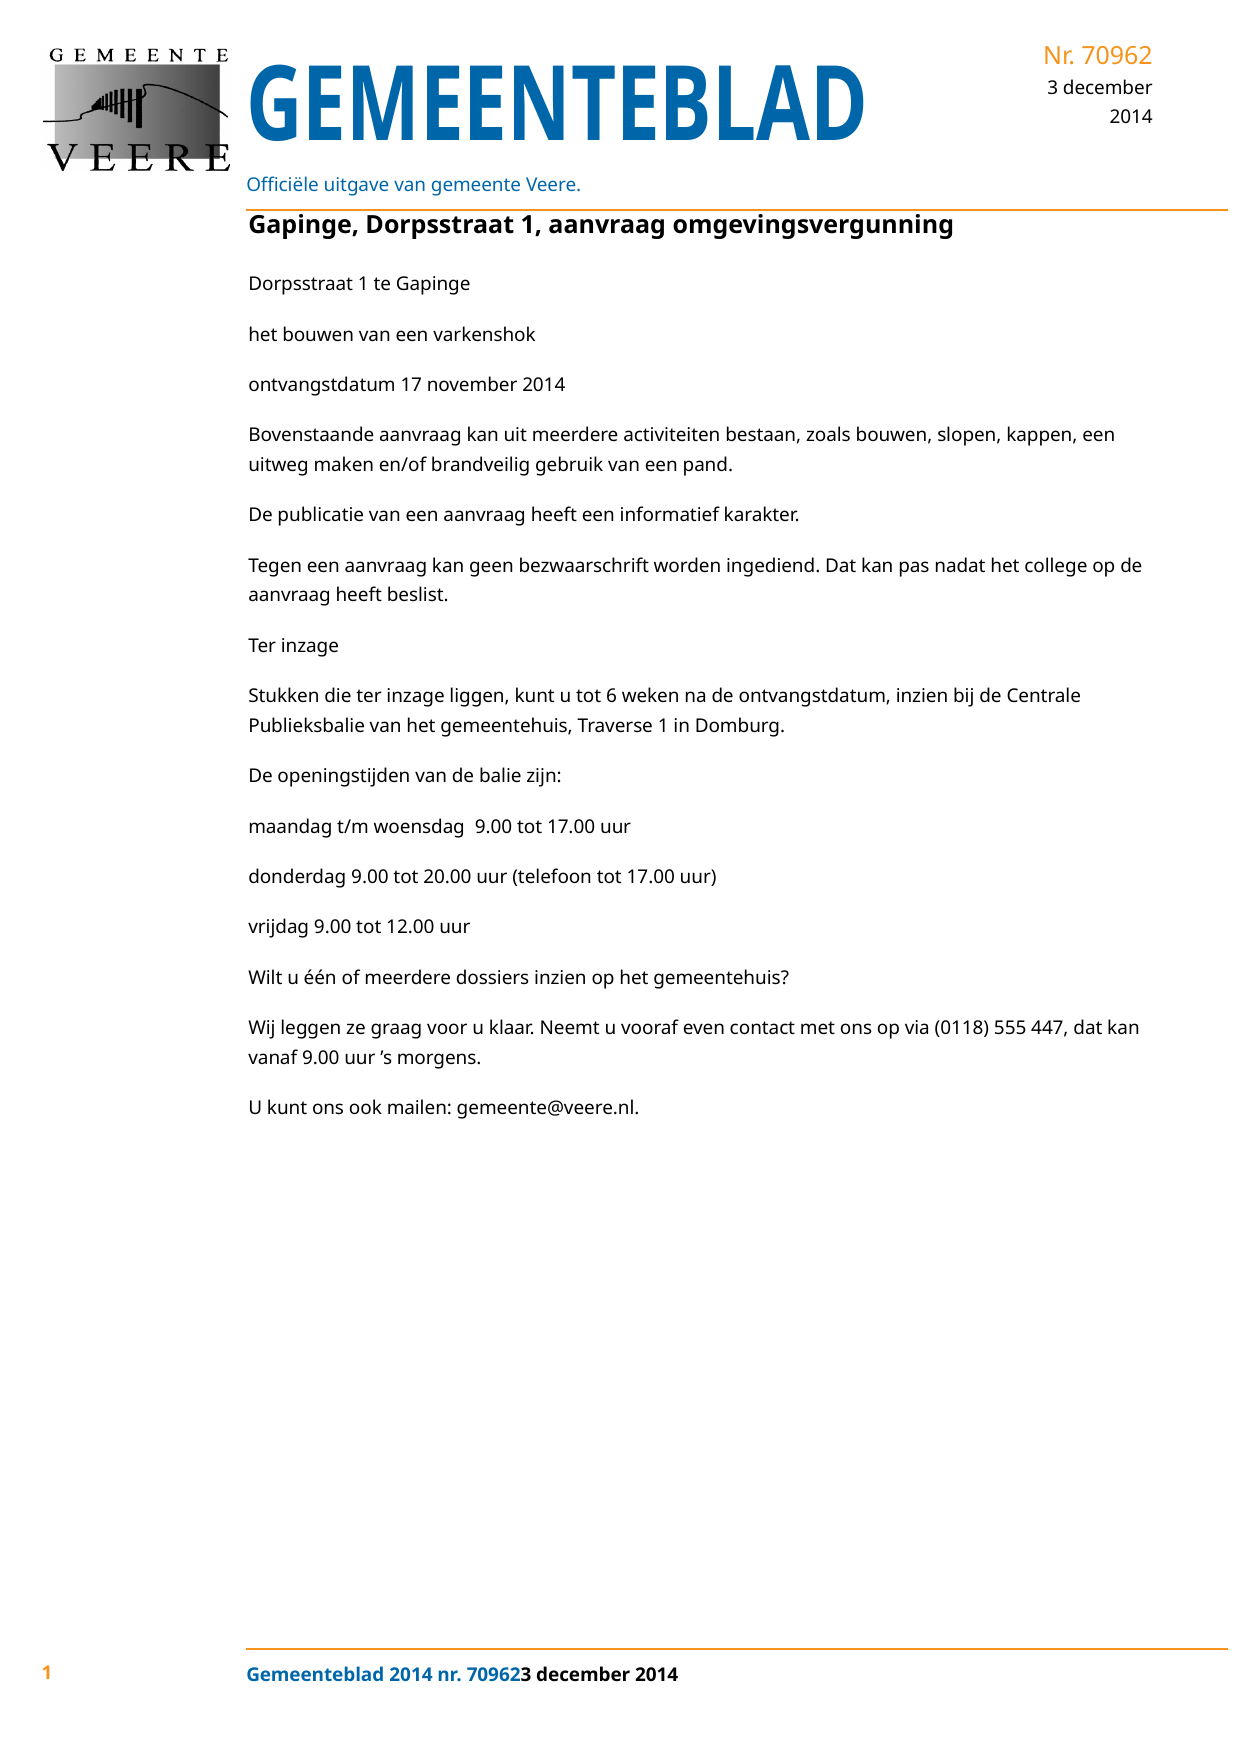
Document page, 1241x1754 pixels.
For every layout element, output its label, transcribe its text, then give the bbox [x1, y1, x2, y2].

text Bovenstaande aanvraag kan uit meerdere activiteiten bestaan, zoals bouwen, slopen, kappen, een uitweg maken en/of brandveilig gebruik van een pand. [248, 422, 1152, 477]
text ontvangstdatum 17 november 2014 [248, 371, 1152, 397]
text De publicatie van een aanvraag heeft een informatief karakter. [248, 502, 1152, 527]
text De openingstijden van de balie zijn: [248, 762, 1152, 788]
text Wilt u één of meerdere dossiers inzien op het gemeentehuis? [248, 964, 1152, 990]
text maandag t/m woensdag 9.00 tot 17.00 uur [248, 813, 1152, 838]
text Stukken die ter inzage liggen, kunt u tot 6 weken na de ontvangstdatum, inzien bij de Centrale Publieksbalie van het gemeentehuis, Traverse 1 in Domburg. [248, 682, 1152, 738]
text Wij leggen ze graag voor u klaar. Neemt u vooraf even contact met ons op via (0118) 555 447, dat kan vanaf 9.00 uur ’s morgens. [248, 1014, 1152, 1070]
text donderdag 9.00 tot 20.00 uur (telefoon tot 17.00 uur) [248, 863, 1152, 889]
text U kunt ons ook mailen: gemeente@veere.nl. [248, 1094, 1152, 1120]
picture [41, 47, 231, 172]
text Ter inzage [248, 632, 1152, 658]
text het bouwen van een varkenshok [248, 321, 1152, 346]
text Gapinge, Dorpsstraat 1, aanvraag omgevingsvergunning [248, 211, 1152, 241]
text Tegen een aanvraag kan geen bezwaarschrift worden ingediend. Dat kan pas nadat het college op de aanvraag heeft beslist. [248, 552, 1152, 607]
text vrijdag 9.00 tot 12.00 uur [248, 914, 1152, 939]
text Dorpsstraat 1 te Gapinge [248, 270, 1152, 296]
